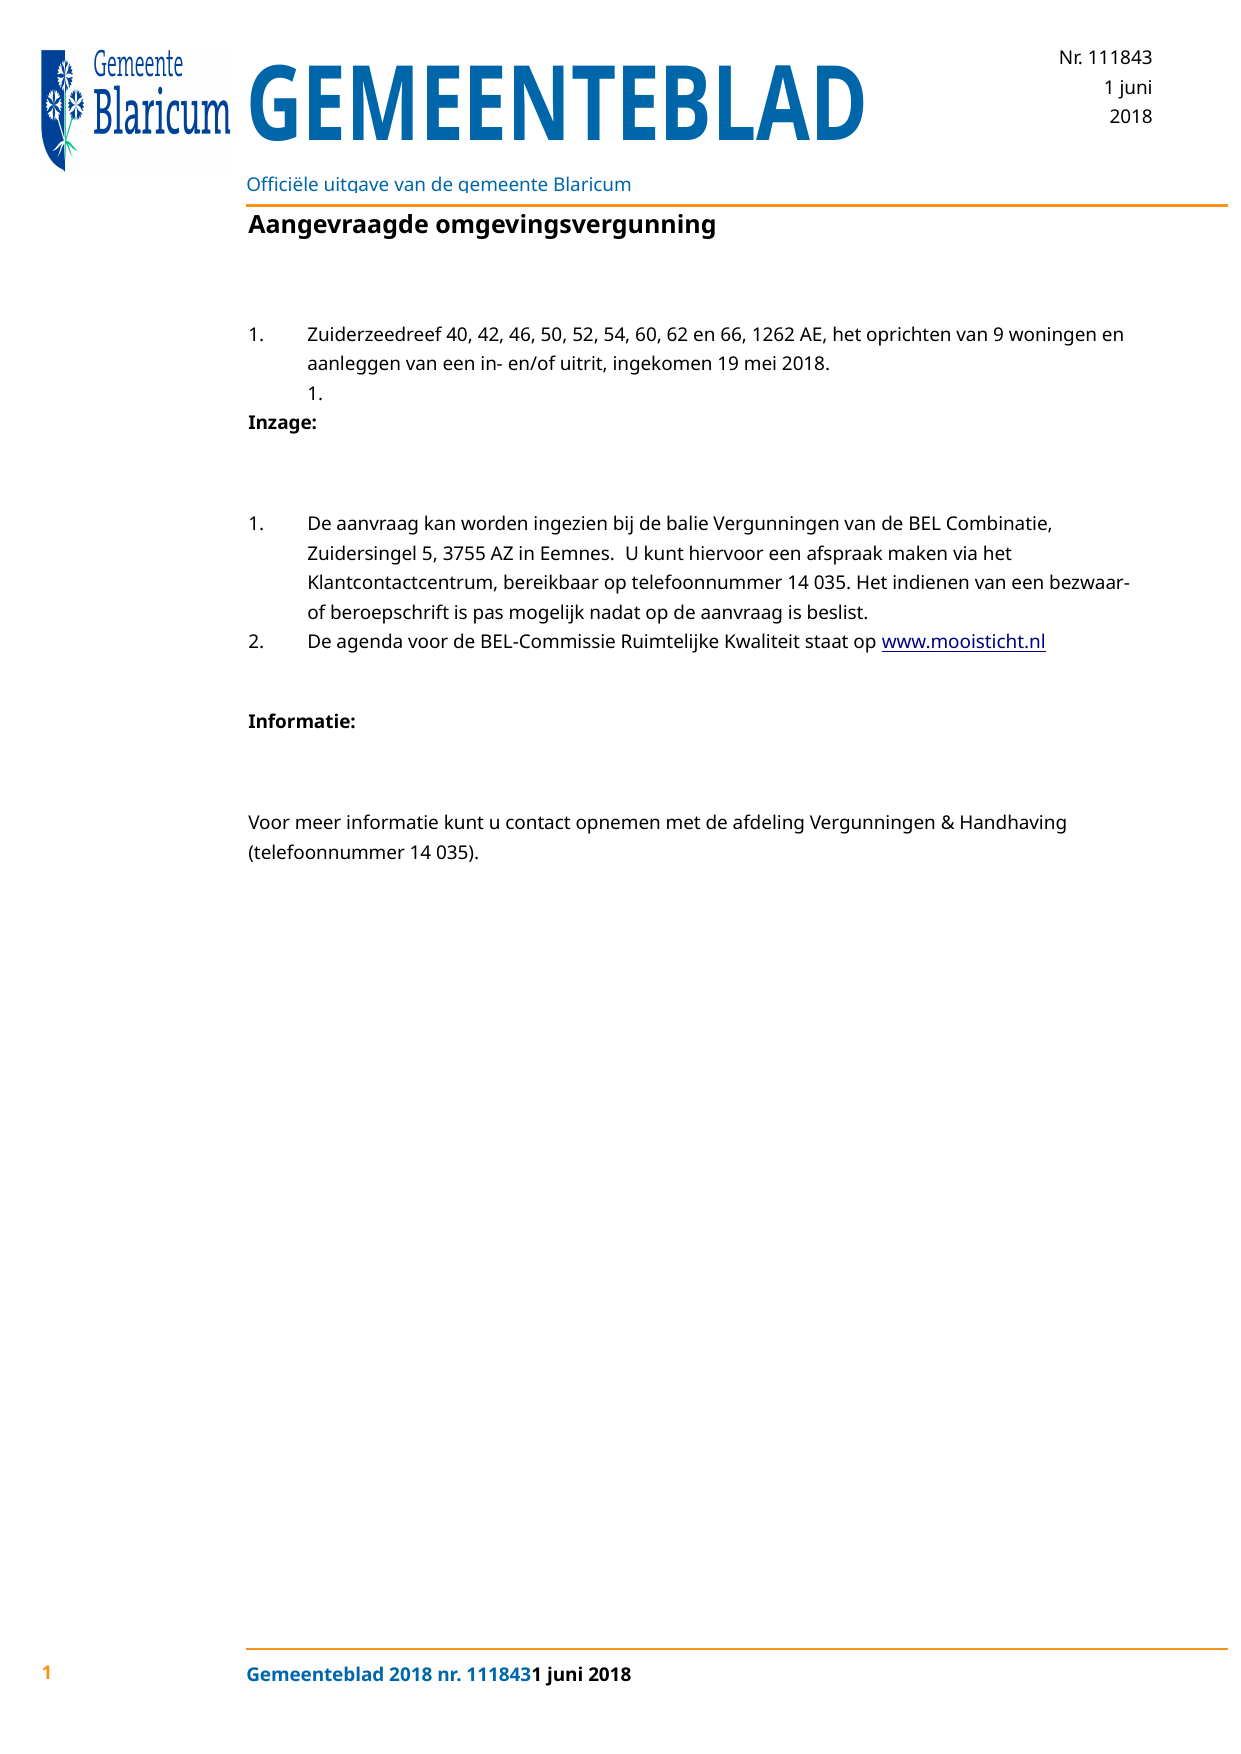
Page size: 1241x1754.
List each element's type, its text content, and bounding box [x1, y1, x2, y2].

list Zuiderzeedreef 40, 42, 46, 50, 52, 54, 60, 62 en 66, 1262 AE, het oprichten van 9 woningen en aanleggen van een in- en/of uitrit, ingekomen 19 mei 2018. [248, 321, 1152, 376]
picture [41, 47, 231, 172]
text Voor meer informatie kunt u contact opnemen met de afdeling Vergunningen & Handhaving (telefoonnummer 14 035). [248, 809, 1152, 865]
text Informatie: [248, 709, 1152, 734]
list De agenda voor de BEL-Commissie Ruimtelijke Kwaliteit staat op www.mooisticht.nl [248, 629, 1152, 654]
text Aangevraagde omgevingsvergunning [248, 207, 1152, 241]
list De aanvraag kan worden ingezien bij de balie Vergunningen van de BEL Combinatie, Zuidersingel 5, 3755 AZ in Eemnes. U kunt hiervoor een afspraak maken via het Klantcontactcentrum, bereikbaar op telefoonnummer 14 035. Het indienen van een bezwaar- of beroepschrift is pas mogelijk nadat op de aanvraag is beslist. [248, 510, 1152, 625]
text Inzage: [248, 409, 1152, 435]
